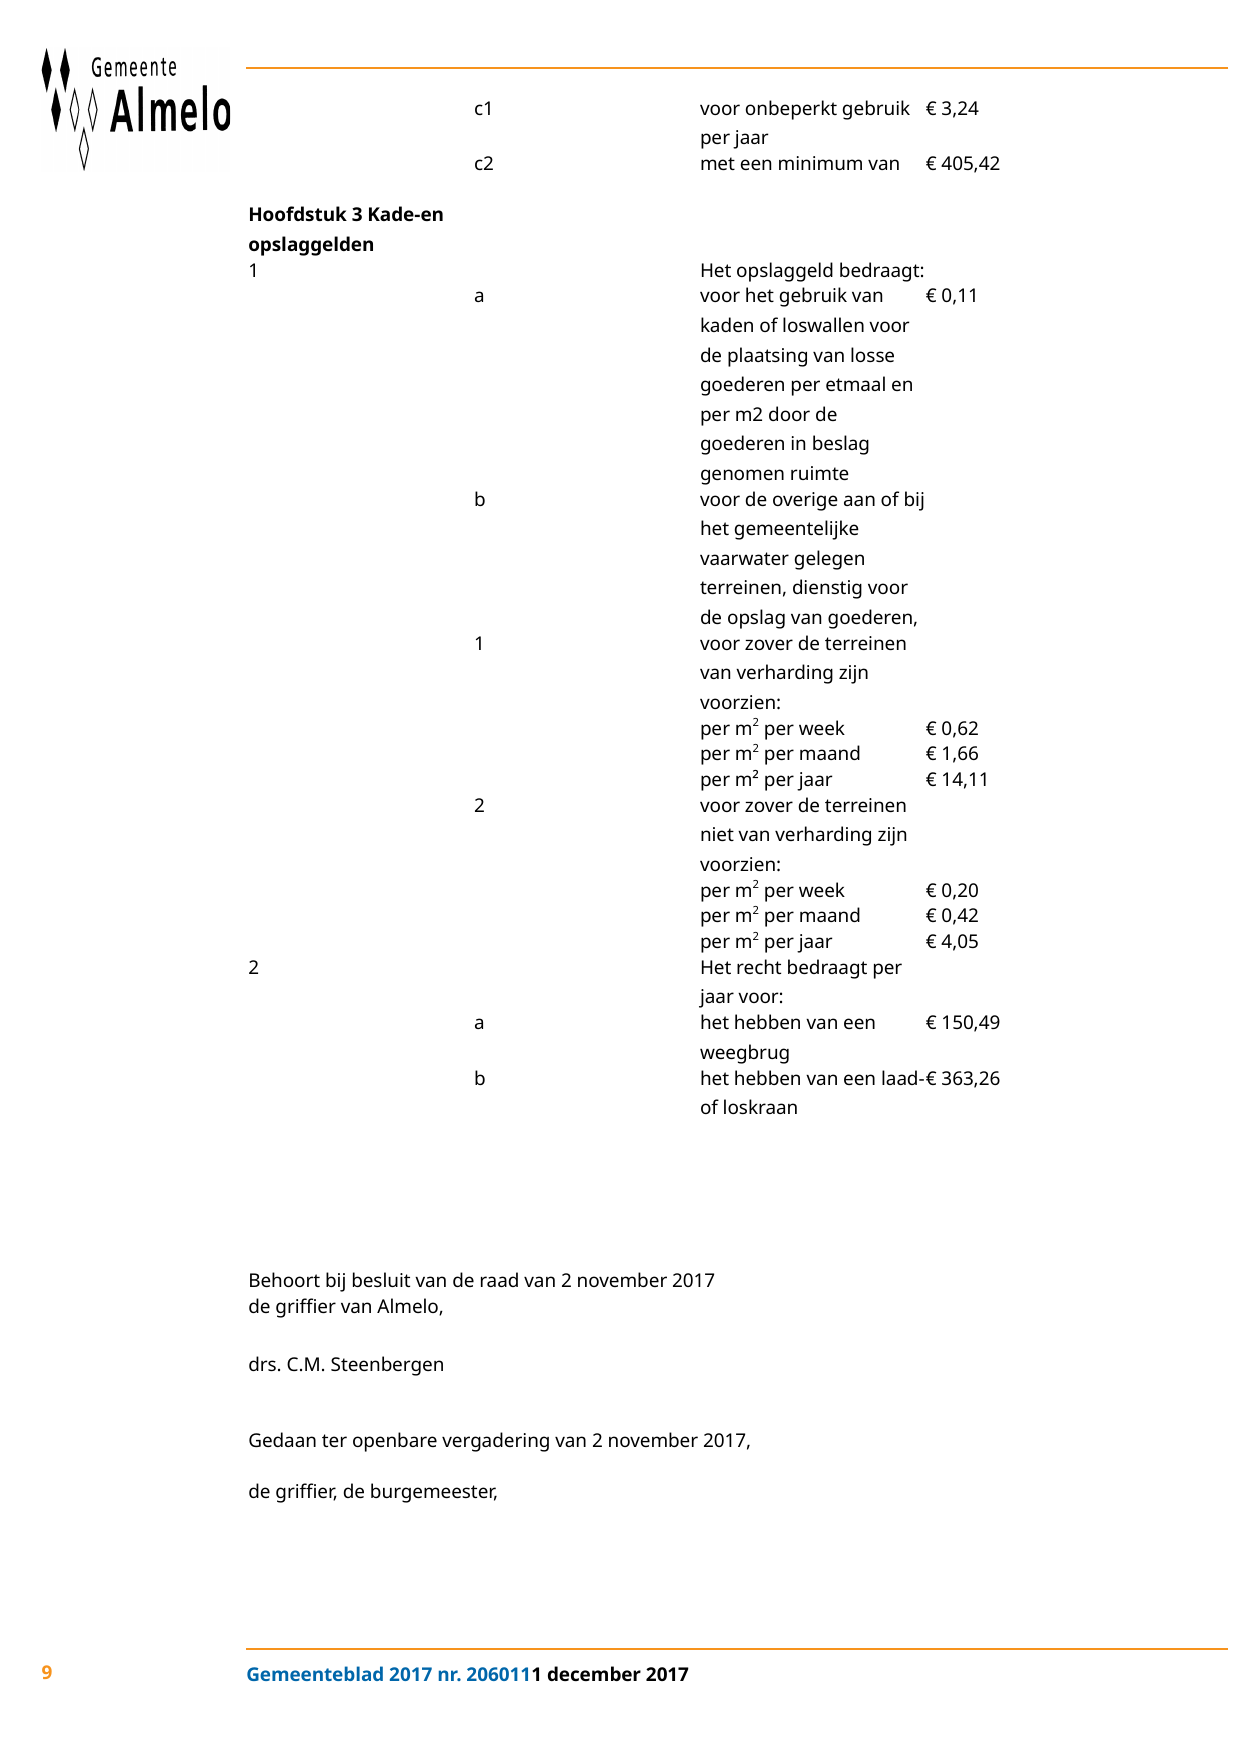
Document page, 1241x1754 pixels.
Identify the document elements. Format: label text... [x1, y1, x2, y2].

table_cell [248, 715, 474, 741]
table_cell c1 [474, 95, 700, 150]
table_cell per m2 per jaar [700, 928, 926, 954]
text Gedaan ter openbare vergadering van 2 november 2017, [248, 1427, 1152, 1453]
table_cell voor onbeperkt gebruik per jaar [700, 95, 926, 150]
table_cell [248, 903, 474, 928]
table_cell [926, 630, 1152, 715]
table_cell 1 [474, 630, 700, 715]
table_cell met een minimum van [700, 150, 926, 176]
table_cell 2 [474, 792, 700, 877]
table_cell [248, 741, 474, 766]
table_cell per m2 per maand [700, 741, 926, 766]
table_cell de griffier van Almelo, [248, 1293, 933, 1319]
table_cell € 405,42 [926, 150, 1152, 176]
table_cell [248, 1065, 474, 1120]
table_cell [926, 954, 1152, 1009]
table_cell [248, 283, 474, 486]
table_cell Behoort bij besluit van de raad van 2 november 2017 [248, 1208, 933, 1293]
table_cell [474, 202, 700, 257]
table_cell [248, 150, 474, 176]
table_cell € 14,11 [926, 766, 1152, 792]
table_cell het hebben van een laad- of loskraan [700, 1065, 926, 1120]
text de griffier, de burgemeester, [248, 1478, 1152, 1504]
table_cell € 0,20 [926, 877, 1152, 903]
table_cell 1 [248, 257, 474, 283]
table_cell [248, 95, 474, 150]
table_cell per m2 per week [700, 715, 926, 741]
table_cell € 3,24 [926, 95, 1152, 150]
table_cell a [474, 283, 700, 486]
table_cell [248, 630, 474, 715]
picture [41, 47, 231, 172]
table_cell voor zover de terreinen niet van verharding zijn voorzien: [700, 792, 926, 877]
table_cell [700, 176, 926, 202]
table_cell 2 [248, 954, 474, 1009]
table_cell [933, 1293, 1152, 1319]
table_cell [474, 903, 700, 928]
table_cell [248, 877, 474, 903]
table_cell [933, 1208, 1152, 1293]
table_cell Het recht bedraagt per jaar voor: [700, 954, 926, 1009]
table_cell € 150,49 [926, 1009, 1152, 1065]
table_cell voor de overige aan of bij het gemeentelijke vaarwater gelegen terreinen, dienstig voor de opslag van goederen, [700, 486, 926, 630]
table_cell c2 [474, 150, 700, 176]
table_cell [248, 792, 474, 877]
table_cell € 4,05 [926, 928, 1152, 954]
table_cell het hebben van een weegbrug [700, 1009, 926, 1065]
text drs. C.M. Steenbergen [248, 1352, 1152, 1377]
table_cell [474, 928, 700, 954]
table_cell € 0,62 [926, 715, 1152, 741]
table_cell € 363,26 [926, 1065, 1152, 1120]
table_cell [248, 176, 474, 202]
table_cell a [474, 1009, 700, 1065]
table_cell [926, 257, 1152, 283]
table_cell [474, 954, 700, 1009]
table_cell [474, 176, 700, 202]
table_cell b [474, 486, 700, 630]
table_cell per m2 per maand [700, 903, 926, 928]
table_cell Hoofdstuk 3 Kade-en opslaggelden [248, 202, 474, 257]
table_cell [474, 257, 700, 283]
table_cell [248, 766, 474, 792]
table_cell voor het gebruik van kaden of loswallen voor de plaatsing van losse goederen per etmaal en per m2 door de goederen in beslag genomen ruimte [700, 283, 926, 486]
table_cell [248, 1009, 474, 1065]
table_header [248, 1183, 1152, 1208]
table_cell [248, 486, 474, 630]
table_cell € 0,42 [926, 903, 1152, 928]
table_cell [248, 928, 474, 954]
table_cell [474, 877, 700, 903]
table_cell [926, 792, 1152, 877]
table_cell € 0,11 [926, 283, 1152, 486]
table_cell Het opslaggeld bedraagt: [700, 257, 926, 283]
table_cell b [474, 1065, 700, 1120]
table_cell per m² per jaar [700, 766, 926, 792]
table_cell [474, 715, 700, 741]
table_cell € 1,66 [926, 741, 1152, 766]
table_cell [474, 766, 700, 792]
table_cell [474, 741, 700, 766]
table_cell per m2 per week [700, 877, 926, 903]
table_cell [926, 176, 1152, 202]
table_cell voor zover de terreinen van verharding zijn voorzien: [700, 630, 926, 715]
table_cell [926, 486, 1152, 630]
